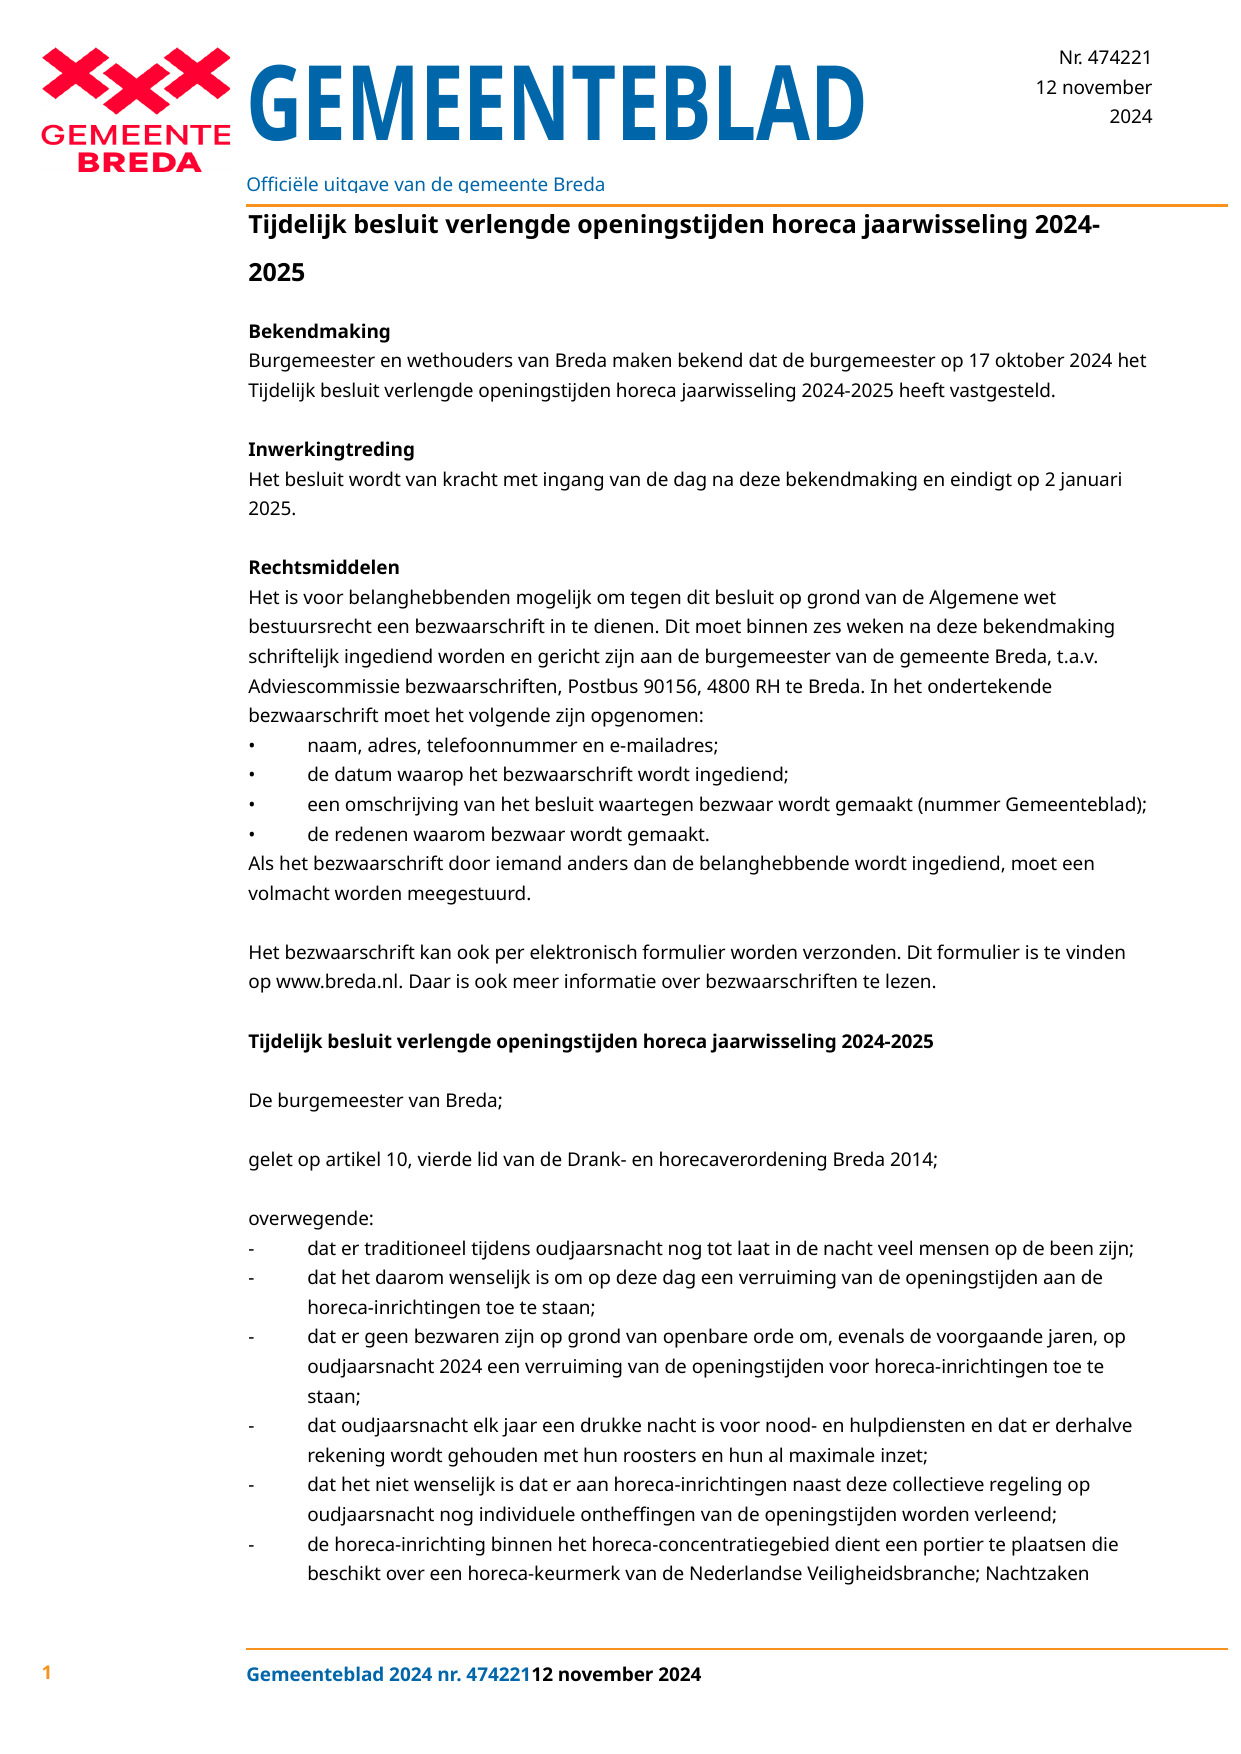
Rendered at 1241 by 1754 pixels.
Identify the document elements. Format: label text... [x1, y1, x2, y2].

list de horeca-inrichting binnen het horeca-concentratiegebied dient een portier te plaatsen die beschikt over een horeca-keurmerk van de Nederlandse Veiligheidsbranche; Nachtzaken [248, 1531, 1152, 1586]
list dat er geen bezwaren zijn op grond van openbare orde om, evenals de voorgaande jaren, op oudjaarsnacht 2024 een verruiming van de openingstijden voor horeca-inrichtingen toe te staan; [248, 1324, 1152, 1409]
text Burgemeester en wethouders van Breda maken bekend dat de burgemeester op 17 oktober 2024 het Tijdelijk besluit verlengde openingstijden horeca jaarwisseling 2024-2025 heeft vastgesteld. [248, 347, 1152, 403]
list naam, adres, telefoonnummer en e-mailadres; [248, 732, 1152, 758]
text Tijdelijk besluit verlengde openingstijden horeca jaarwisseling 2024-2025 [248, 1028, 1152, 1054]
text gelet op artikel 10, vierde lid van de Drank- en horecaverordening Breda 2014; [248, 1146, 1152, 1172]
list dat het daarom wenselijk is om op deze dag een verruiming van de openingstijden aan de horeca-inrichtingen toe te staan; [248, 1264, 1152, 1320]
text Tijdelijk besluit verlengde openingstijden horeca jaarwisseling 2024-2025 [248, 207, 1152, 288]
text Het bezwaarschrift kan ook per elektronisch formulier worden verzonden. Dit formulier is te vinden op www.breda.nl. Daar is ook meer informatie over bezwaarschriften te lezen. [248, 939, 1152, 994]
text Het is voor belanghebbenden mogelijk om tegen dit besluit op grond van de Algemene wet bestuursrecht een bezwaarschrift in te dienen. Dit moet binnen zes weken na deze bekendmaking schriftelijk ingediend worden en gericht zijn aan de burgemeester van de gemeente Breda, t.a.v. Adviescommissie bezwaarschriften, Postbus 90156, 4800 RH te Breda. In het ondertekende bezwaarschrift moet het volgende zijn opgenomen: [248, 584, 1152, 728]
list dat er traditioneel tijdens oudjaarsnacht nog tot laat in de nacht veel mensen op de been zijn; [248, 1235, 1152, 1261]
text De burgemeester van Breda; [248, 1087, 1152, 1113]
text Rechtsmiddelen [248, 554, 1152, 580]
list een omschrijving van het besluit waartegen bezwaar wordt gemaakt (nummer Gemeenteblad); [248, 791, 1152, 817]
text Bekendmaking [248, 318, 1152, 344]
text Inwerkingtreding [248, 436, 1152, 462]
text Het besluit wordt van kracht met ingang van de dag na deze bekendmaking en eindigt op 2 januari 2025. [248, 466, 1152, 521]
picture [41, 47, 231, 172]
list de datum waarop het bezwaarschrift wordt ingediend; [248, 762, 1152, 787]
list de redenen waarom bezwaar wordt gemaakt. [248, 821, 1152, 847]
text overwegende: [248, 1205, 1152, 1231]
list dat het niet wenselijk is dat er aan horeca-inrichtingen naast deze collectieve regeling op oudjaarsnacht nog individuele ontheffingen van de openingstijden worden verleend; [248, 1472, 1152, 1527]
list dat oudjaarsnacht elk jaar een drukke nacht is voor nood- en hulpdiensten en dat er derhalve rekening wordt gehouden met hun roosters en hun al maximale inzet; [248, 1412, 1152, 1468]
text Als het bezwaarschrift door iemand anders dan de belanghebbende wordt ingediend, moet een volmacht worden meegestuurd. [248, 850, 1152, 906]
